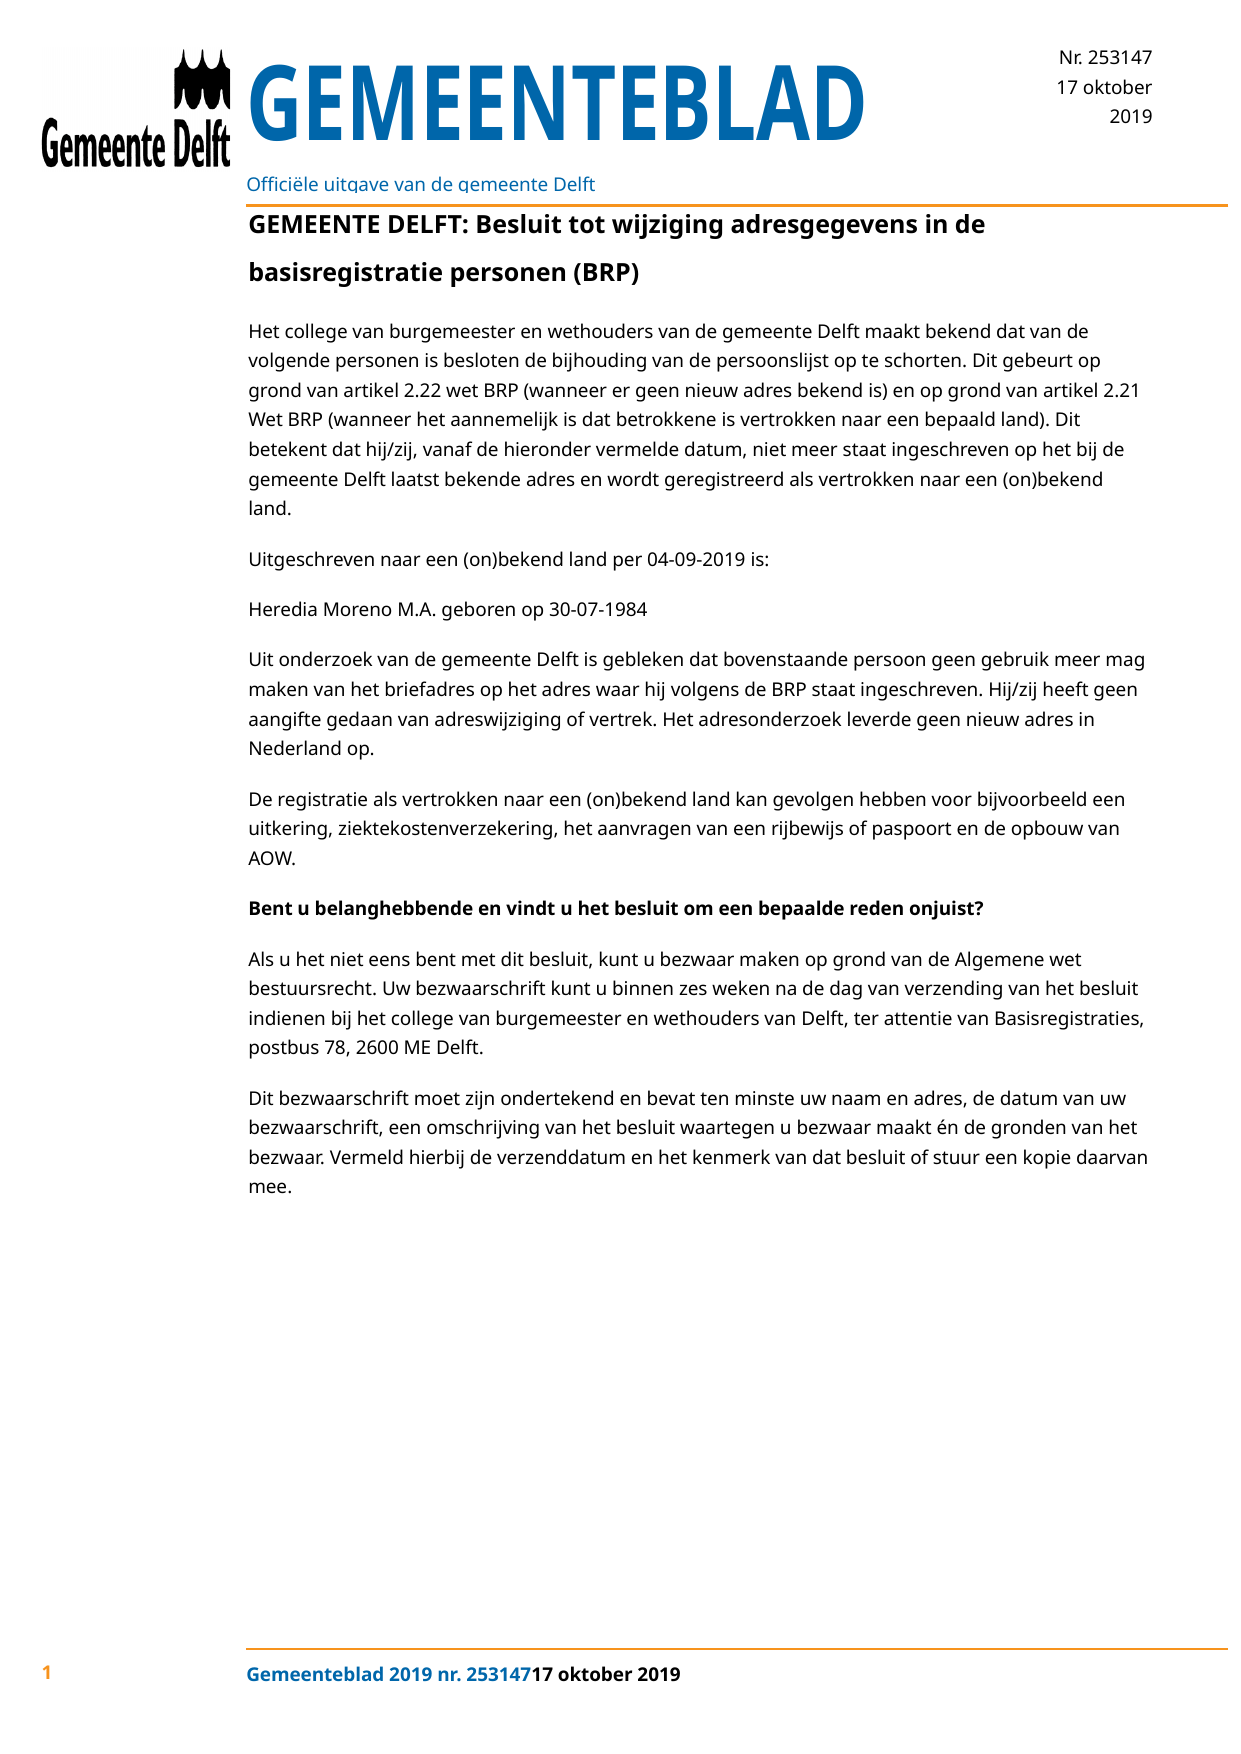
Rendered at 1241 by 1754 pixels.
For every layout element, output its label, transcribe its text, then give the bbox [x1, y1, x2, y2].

text Heredia Moreno M.A. geboren op 30-07-1984 [248, 596, 1152, 622]
text Uitgeschreven naar een (on)bekend land per 04-09-2019 is: [248, 546, 1152, 572]
text Dit bezwaarschrift moet zijn ondertekend en bevat ten minste uw naam en adres, de datum van uw bezwaarschrift, een omschrijving van het besluit waartegen u bezwaar maakt én de gronden van het bezwaar. Vermeld hierbij de verzenddatum en het kenmerk van dat besluit of stuur een kopie daarvan mee. [248, 1085, 1152, 1199]
text Het college van burgemeester en wethouders van de gemeente Delft maakt bekend dat van de volgende personen is besloten de bijhouding van de persoonslijst op te schorten. Dit gebeurt op grond van artikel 2.22 wet BRP (wanneer er geen nieuw adres bekend is) en op grond van artikel 2.21 Wet BRP (wanneer het aannemelijk is dat betrokkene is vertrokken naar een bepaald land). Dit betekent dat hij/zij, vanaf de hieronder vermelde datum, niet meer staat ingeschreven op het bij de gemeente Delft laatst bekende adres en wordt geregistreerd als vertrokken naar een (on)bekend land. [248, 318, 1152, 521]
text Als u het niet eens bent met dit besluit, kunt u bezwaar maken op grond van de Algemene wet bestuursrecht. Uw bezwaarschrift kunt u binnen zes weken na de dag van verzending van het besluit indienen bij het college van burgemeester en wethouders van Delft, ter attentie van Basisregistraties, postbus 78, 2600 ME Delft. [248, 946, 1152, 1060]
text Uit onderzoek van de gemeente Delft is gebleken dat bovenstaande persoon geen gebruik meer mag maken van het briefadres op het adres waar hij volgens de BRP staat ingeschreven. Hij/zij heeft geen aangifte gedaan van adreswijziging of vertrek. Het adresonderzoek leverde geen nieuw adres in Nederland op. [248, 647, 1152, 761]
text GEMEENTE DELFT: Besluit tot wijziging adresgegevens in de basisregistratie personen (BRP) [248, 207, 1152, 288]
picture [41, 47, 231, 172]
text Bent u belanghebbende en vindt u het besluit om een bepaalde reden onjuist? [248, 895, 1152, 921]
text De registratie als vertrokken naar een (on)bekend land kan gevolgen hebben voor bijvoorbeeld een uitkering, ziektekostenverzekering, het aanvragen van een rijbewijs of paspoort en de opbouw van AOW. [248, 786, 1152, 871]
